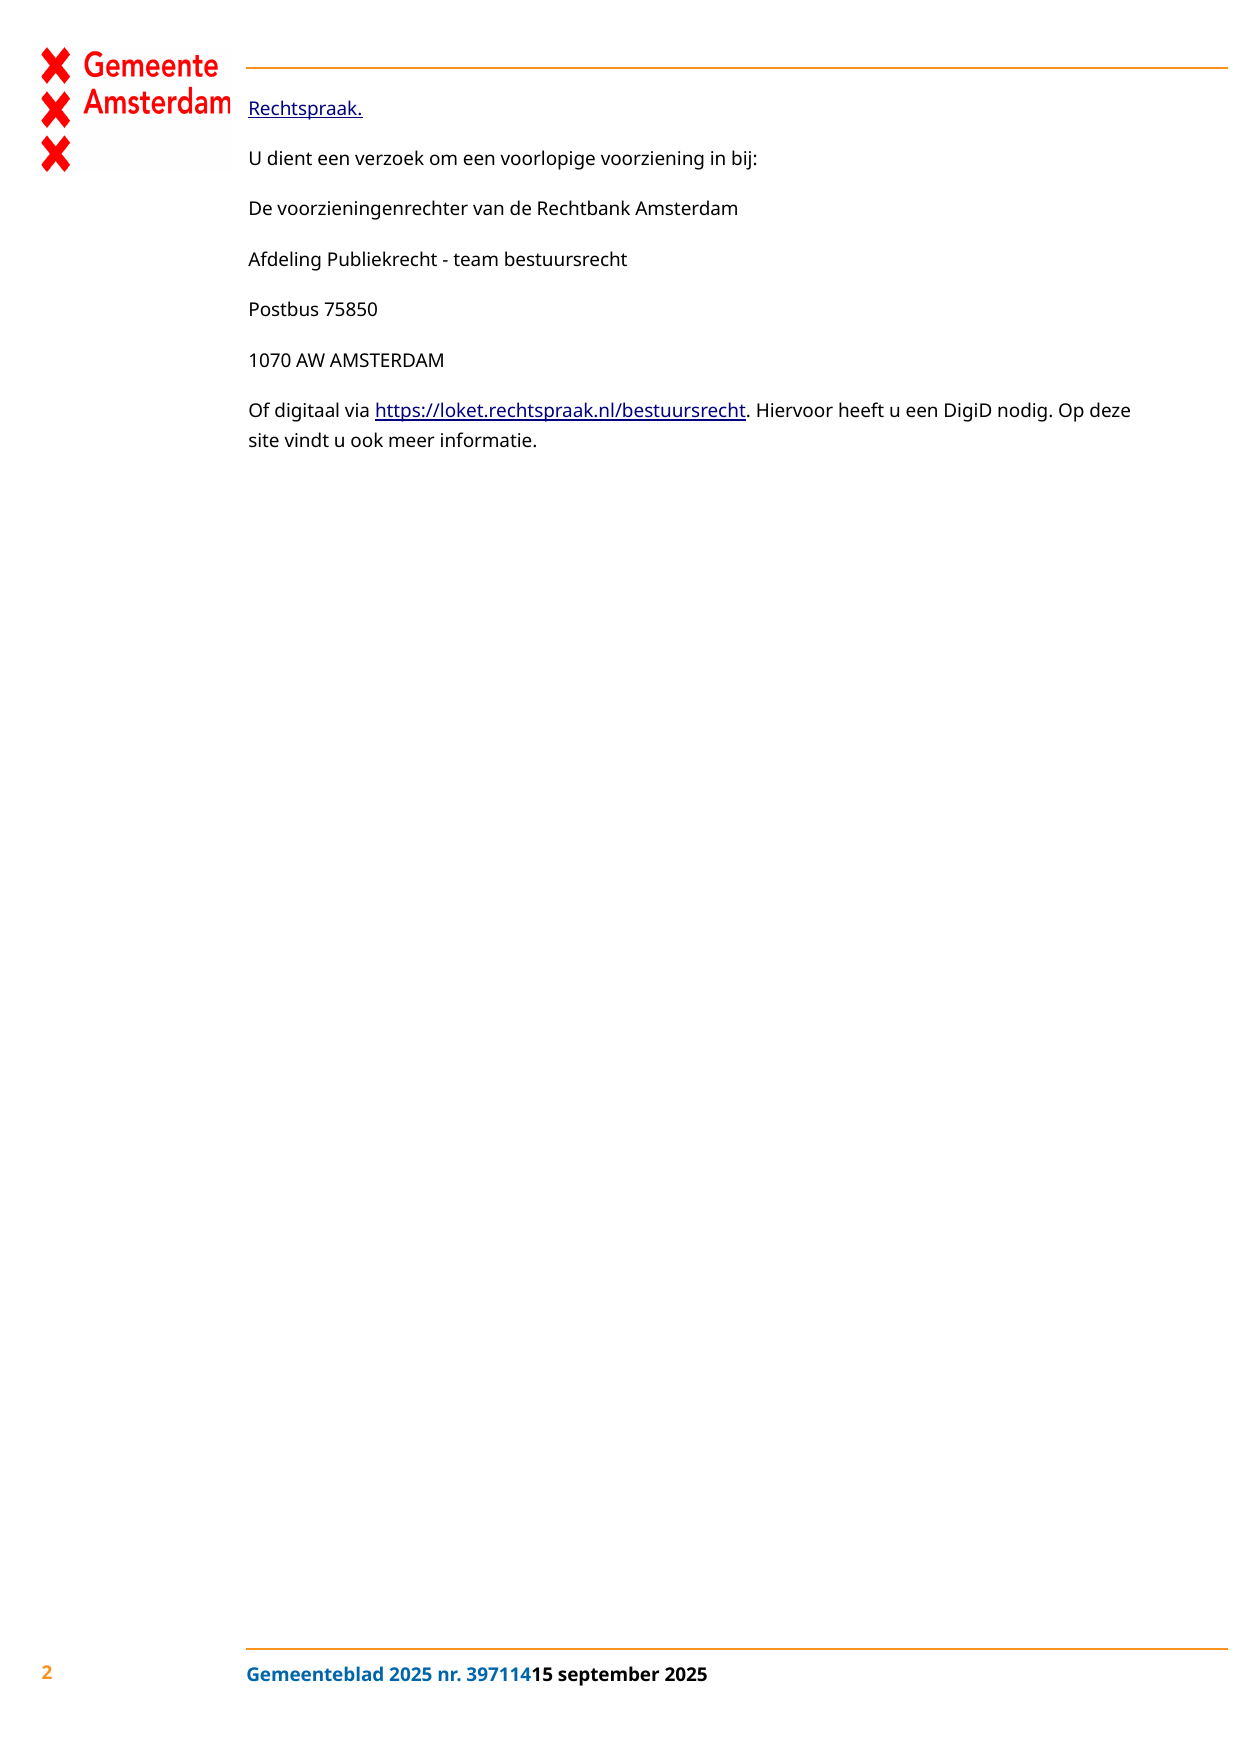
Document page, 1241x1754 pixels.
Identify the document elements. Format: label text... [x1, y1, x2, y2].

text Rechtspraak. [248, 95, 1152, 121]
text Afdeling Publiekrecht - team bestuursrecht [248, 246, 1152, 272]
text De voorzieningenrechter van de Rechtbank Amsterdam [248, 196, 1152, 221]
text Of digitaal via https://loket.rechtspraak.nl/bestuursrecht. Hiervoor heeft u een DigiD nodig. Op deze site vindt u ook meer informatie. [248, 397, 1152, 453]
text Postbus 75850 [248, 296, 1152, 322]
text 1070 AW AMSTERDAM [248, 347, 1152, 373]
text U dient een verzoek om een voorlopige voorziening in bij: [248, 145, 1152, 171]
picture [41, 47, 231, 172]
